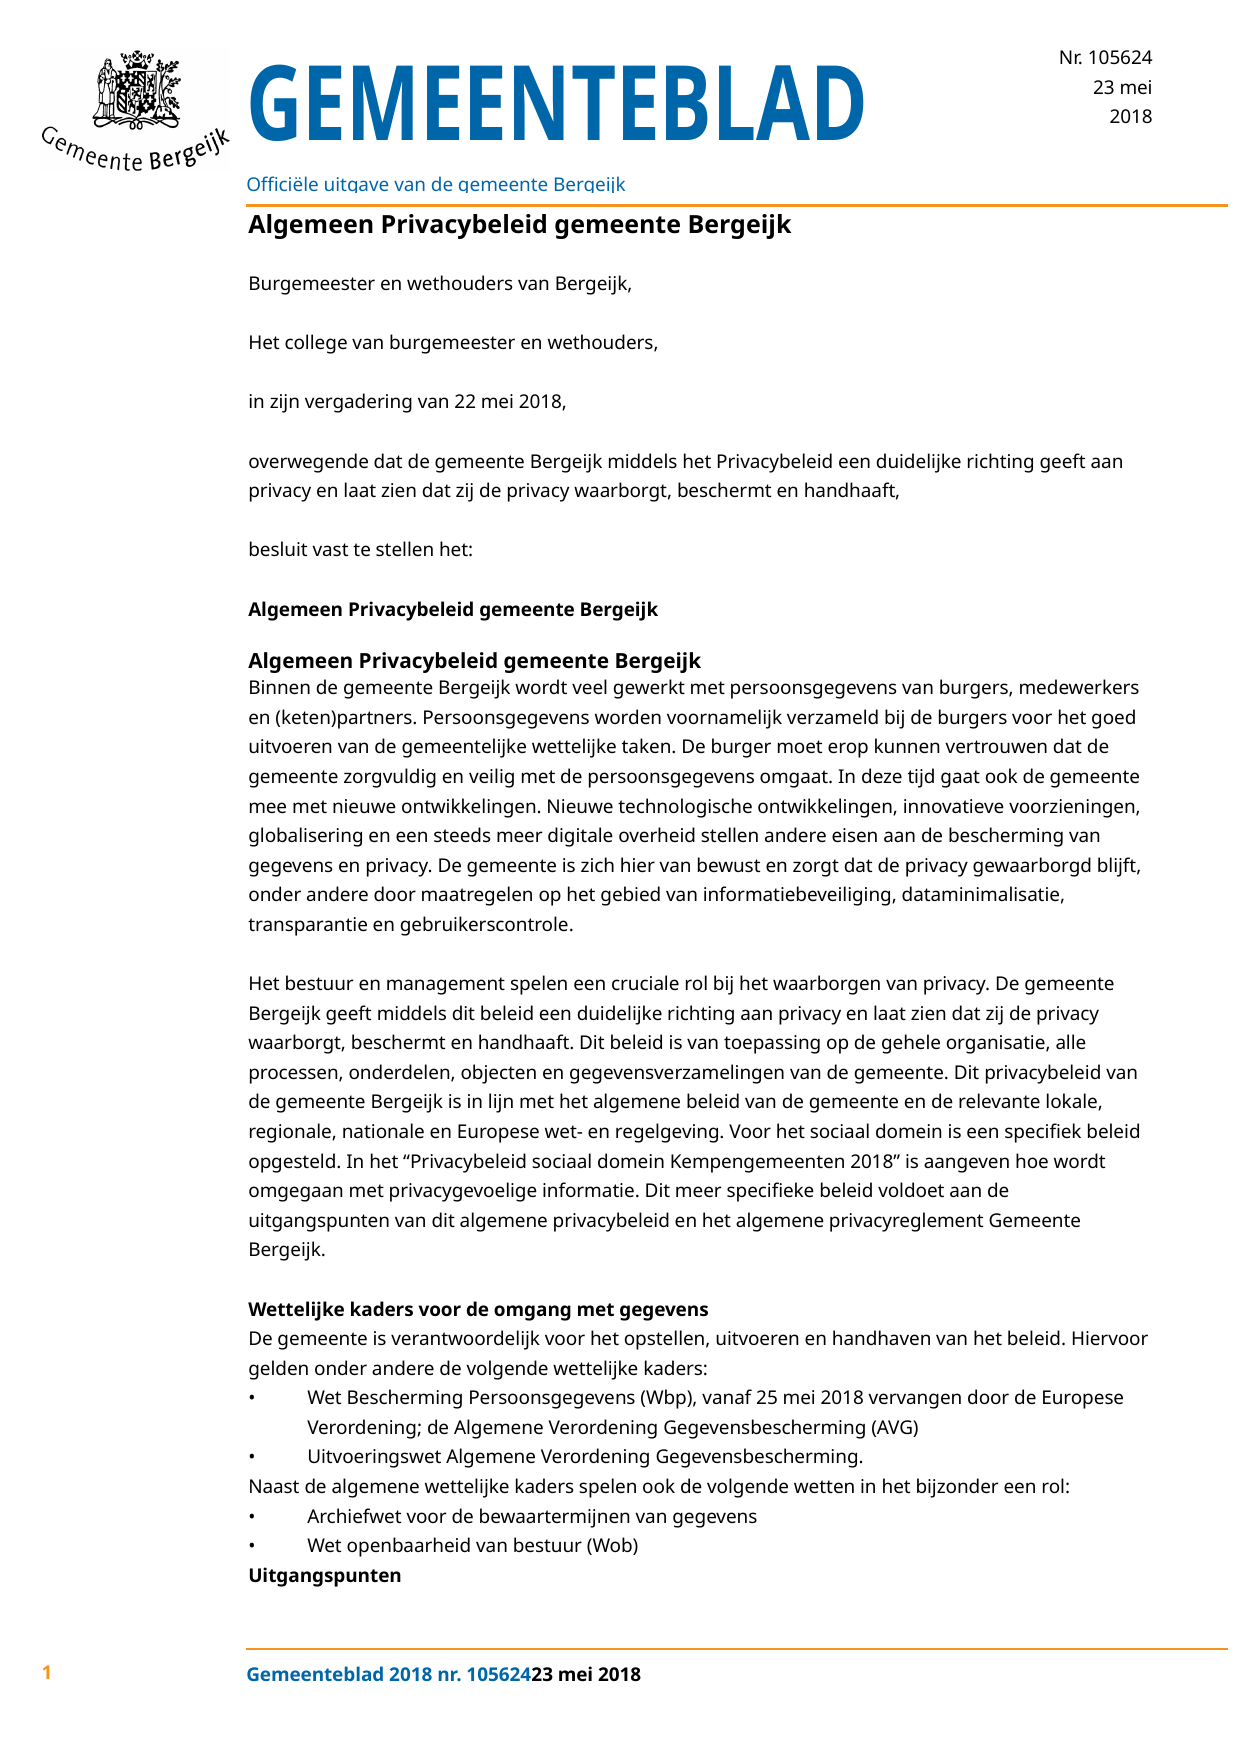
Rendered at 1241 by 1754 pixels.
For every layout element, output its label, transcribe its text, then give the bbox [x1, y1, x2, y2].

text Het college van burgemeester en wethouders, [248, 329, 1152, 355]
text Naast de algemene wettelijke kaders spelen ook de volgende wetten in het bijzonder een rol: [248, 1473, 1152, 1499]
list Wet Bescherming Persoonsgegevens (Wbp), vanaf 25 mei 2018 vervangen door de Europese Verordening; de Algemene Verordening Gegevensbescherming (AVG) [248, 1384, 1152, 1440]
text besluit vast te stellen het: [248, 537, 1152, 562]
text Burgemeester en wethouders van Bergeijk, [248, 270, 1152, 296]
text overwegende dat de gemeente Bergeijk middels het Privacybeleid een duidelijke richting geeft aan privacy en laat zien dat zij de privacy waarborgt, beschermt en handhaaft, [248, 448, 1152, 503]
text Algemeen Privacybeleid gemeente Bergeijk [248, 646, 1152, 674]
list Archiefwet voor de bewaartermijnen van gegevens [248, 1503, 1152, 1529]
text Het bestuur en management spelen een cruciale rol bij het waarborgen van privacy. De gemeente Bergeijk geeft middels dit beleid een duidelijke richting aan privacy en laat zien dat zij de privacy waarborgt, beschermt en handhaaft. Dit beleid is van toepassing op de gehele organisatie, alle processen, onderdelen, objecten en gegevensverzamelingen van de gemeente. Dit privacybeleid van de gemeente Bergeijk is in lijn met het algemene beleid van de gemeente en de relevante lokale, regionale, nationale en Europese wet- en regelgeving. Voor het sociaal domein is een specifiek beleid opgesteld. In het “Privacybeleid sociaal domein Kempengemeenten 2018” is aangeven hoe wordt omgegaan met privacygevoelige informatie. Dit meer specifieke beleid voldoet aan de uitgangspunten van dit algemene privacybeleid en het algemene privacyreglement Gemeente Bergeijk. [248, 970, 1152, 1262]
text Wettelijke kaders voor de omgang met gegevens [248, 1296, 1152, 1322]
text Algemeen Privacybeleid gemeente Bergeijk [248, 596, 1152, 621]
text Binnen de gemeente Bergeijk wordt veel gewerkt met persoonsgegevens van burgers, medewerkers en (keten)partners. Persoonsgegevens worden voornamelijk verzameld bij de burgers voor het goed uitvoeren van de gemeentelijke wettelijke taken. De burger moet erop kunnen vertrouwen dat de gemeente zorgvuldig en veilig met de persoonsgegevens omgaat. In deze tijd gaat ook de gemeente mee met nieuwe ontwikkelingen. Nieuwe technologische ontwikkelingen, innovatieve voorzieningen, globalisering en een steeds meer digitale overheid stellen andere eisen aan de bescherming van gegevens en privacy. De gemeente is zich hier van bewust en zorgt dat de privacy gewaarborgd blijft, onder andere door maatregelen op het gebied van informatiebeveiliging, dataminimalisatie, transparantie en gebruikerscontrole. [248, 674, 1152, 937]
text De gemeente is verantwoordelijk voor het opstellen, uitvoeren en handhaven van het beleid. Hiervoor gelden onder andere de volgende wettelijke kaders: [248, 1325, 1152, 1381]
text in zijn vergadering van 22 mei 2018, [248, 389, 1152, 414]
list Wet openbaarheid van bestuur (Wob) [248, 1532, 1152, 1558]
text Algemeen Privacybeleid gemeente Bergeijk [248, 207, 1152, 241]
picture [41, 47, 231, 172]
list Uitvoeringswet Algemene Verordening Gegevensbescherming. [248, 1444, 1152, 1469]
text Uitgangspunten [248, 1562, 1152, 1588]
